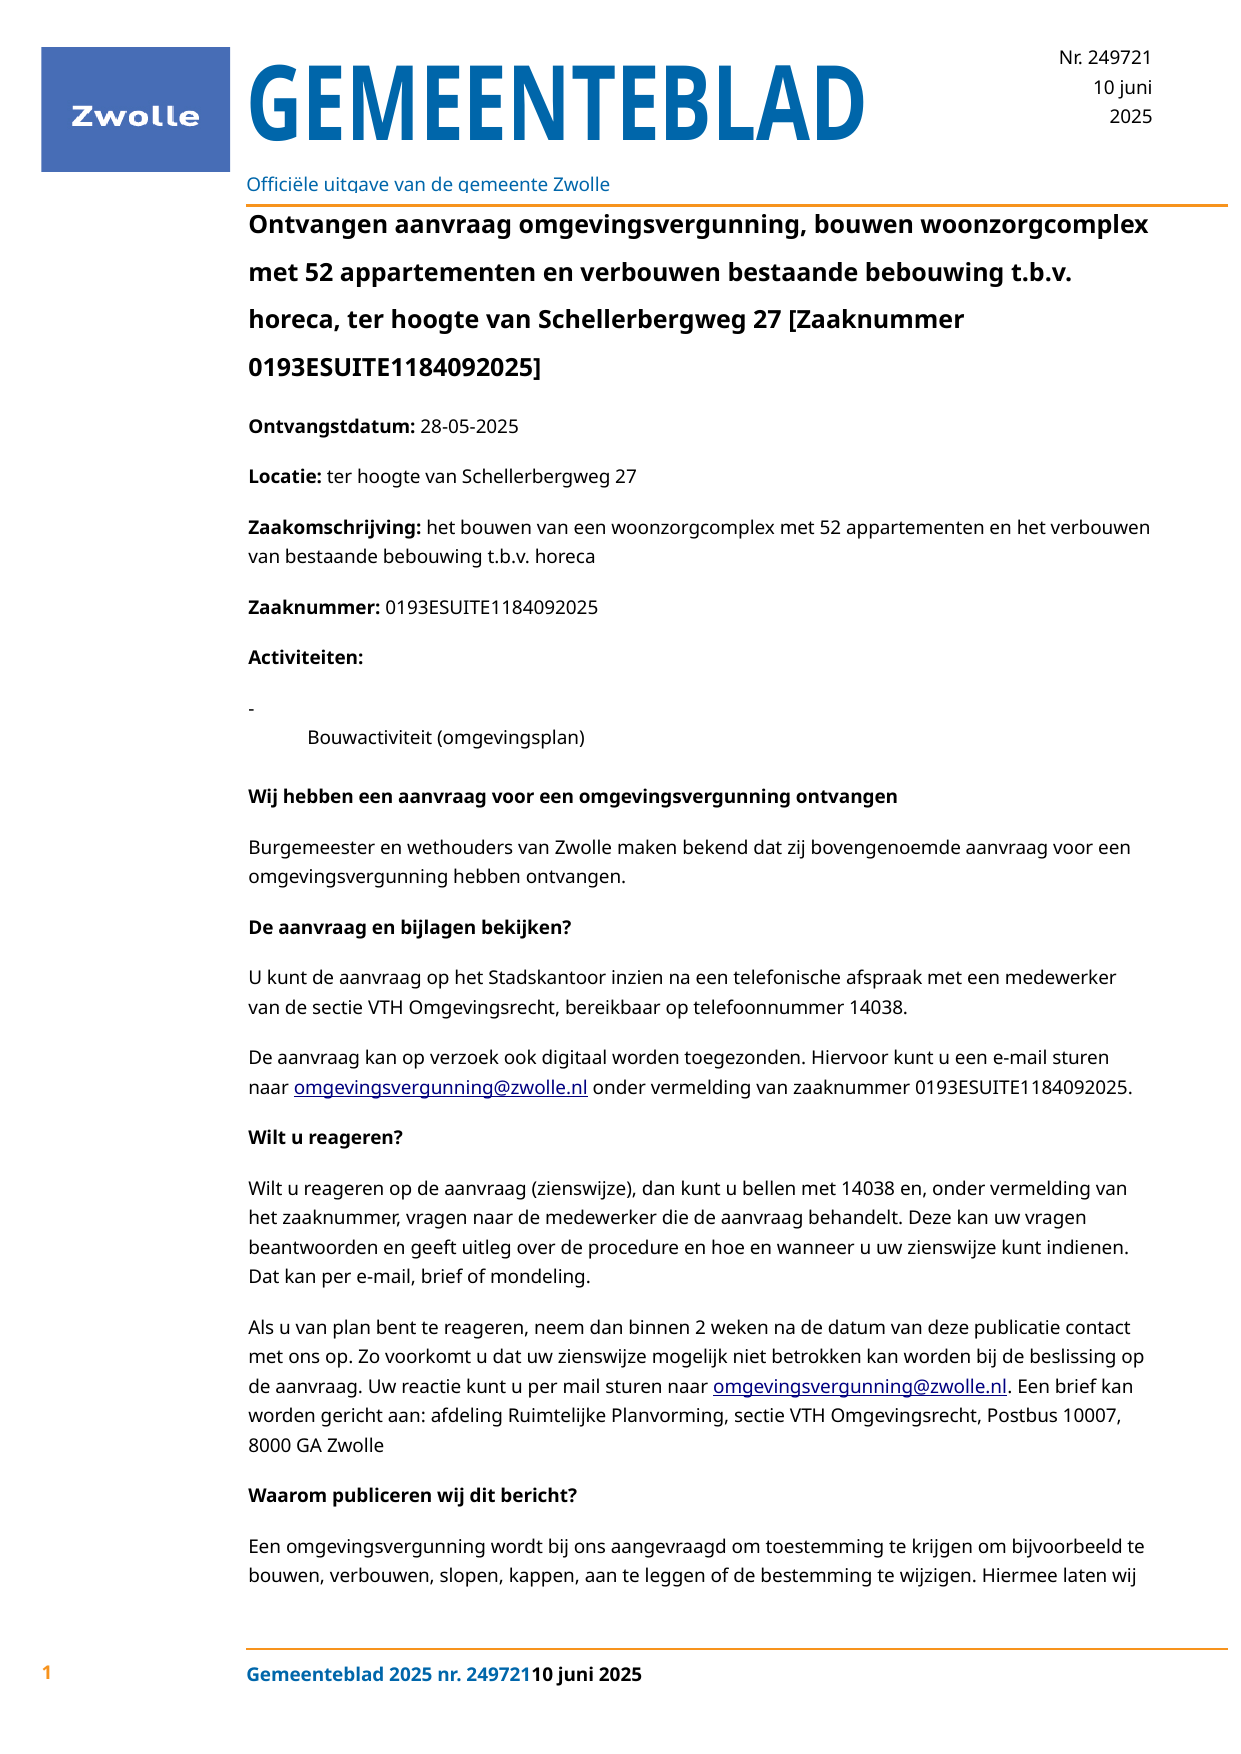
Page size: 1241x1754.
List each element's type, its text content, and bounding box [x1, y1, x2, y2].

text Zaaknummer: 0193ESUITE1184092025 [248, 594, 1152, 620]
text U kunt de aanvraag op het Stadskantoor inzien na een telefonische afspraak met een medewerker van de sectie VTH Omgevingsrecht, bereikbaar op telefoonnummer 14038. [248, 964, 1152, 1020]
text Burgemeester en wethouders van Zwolle maken bekend dat zij bovengenoemde aanvraag voor een omgevingsvergunning hebben ontvangen. [248, 834, 1152, 889]
text Ontvangstdatum: 28-05-2025 [248, 413, 1152, 439]
text Een omgevingsvergunning wordt bij ons aangevraagd om toestemming te krijgen om bijvoorbeeld te bouwen, verbouwen, slopen, kappen, aan te leggen of de bestemming te wijzigen. Hiermee laten wij [248, 1533, 1152, 1588]
text Zaakomschrijving: het bouwen van een woonzorgcomplex met 52 appartementen en het verbouwen van bestaande bebouwing t.b.v. horeca [248, 514, 1152, 569]
text Locatie: ter hoogte van Schellerbergweg 27 [248, 463, 1152, 489]
text Wilt u reageren op de aanvraag (zienswijze), dan kunt u bellen met 14038 en, onder vermelding van het zaaknummer, vragen naar de medewerker die de aanvraag behandelt. Deze kan uw vragen beantwoorden en geeft uitleg over de procedure en hoe en wanneer u uw zienswijze kunt indienen. Dat kan per e-mail, brief of mondeling. [248, 1175, 1152, 1289]
text Ontvangen aanvraag omgevingsvergunning, bouwen woonzorgcomplex met 52 appartementen en verbouwen bestaande bebouwing t.b.v. horeca, ter hoogte van Schellerbergweg 27 [Zaaknummer 0193ESUITE1184092025] [248, 207, 1152, 384]
picture [41, 47, 231, 172]
list Bouwactiviteit (omgevingsplan) [248, 724, 1152, 750]
text Als u van plan bent te reageren, neem dan binnen 2 weken na de datum van deze publicatie contact met ons op. Zo voorkomt u dat uw zienswijze mogelijk niet betrokken kan worden bij de beslissing op de aanvraag. Uw reactie kunt u per mail sturen naar omgevingsvergunning@zwolle.nl. Een brief kan worden gericht aan: afdeling Ruimtelijke Planvorming, sectie VTH Omgevingsrecht, Postbus 10007, 8000 GA Zwolle [248, 1314, 1152, 1458]
text Wij hebben een aanvraag voor een omgevingsvergunning ontvangen [248, 783, 1152, 809]
text De aanvraag kan op verzoek ook digitaal worden toegezonden. Hiervoor kunt u een e-mail sturen naar omgevingsvergunning@zwolle.nl onder vermelding van zaaknummer 0193ESUITE1184092025. [248, 1044, 1152, 1100]
text De aanvraag en bijlagen bekijken? [248, 914, 1152, 940]
text Activiteiten: [248, 644, 1152, 670]
text Waarom publiceren wij dit bericht? [248, 1483, 1152, 1508]
text Wilt u reageren? [248, 1124, 1152, 1150]
